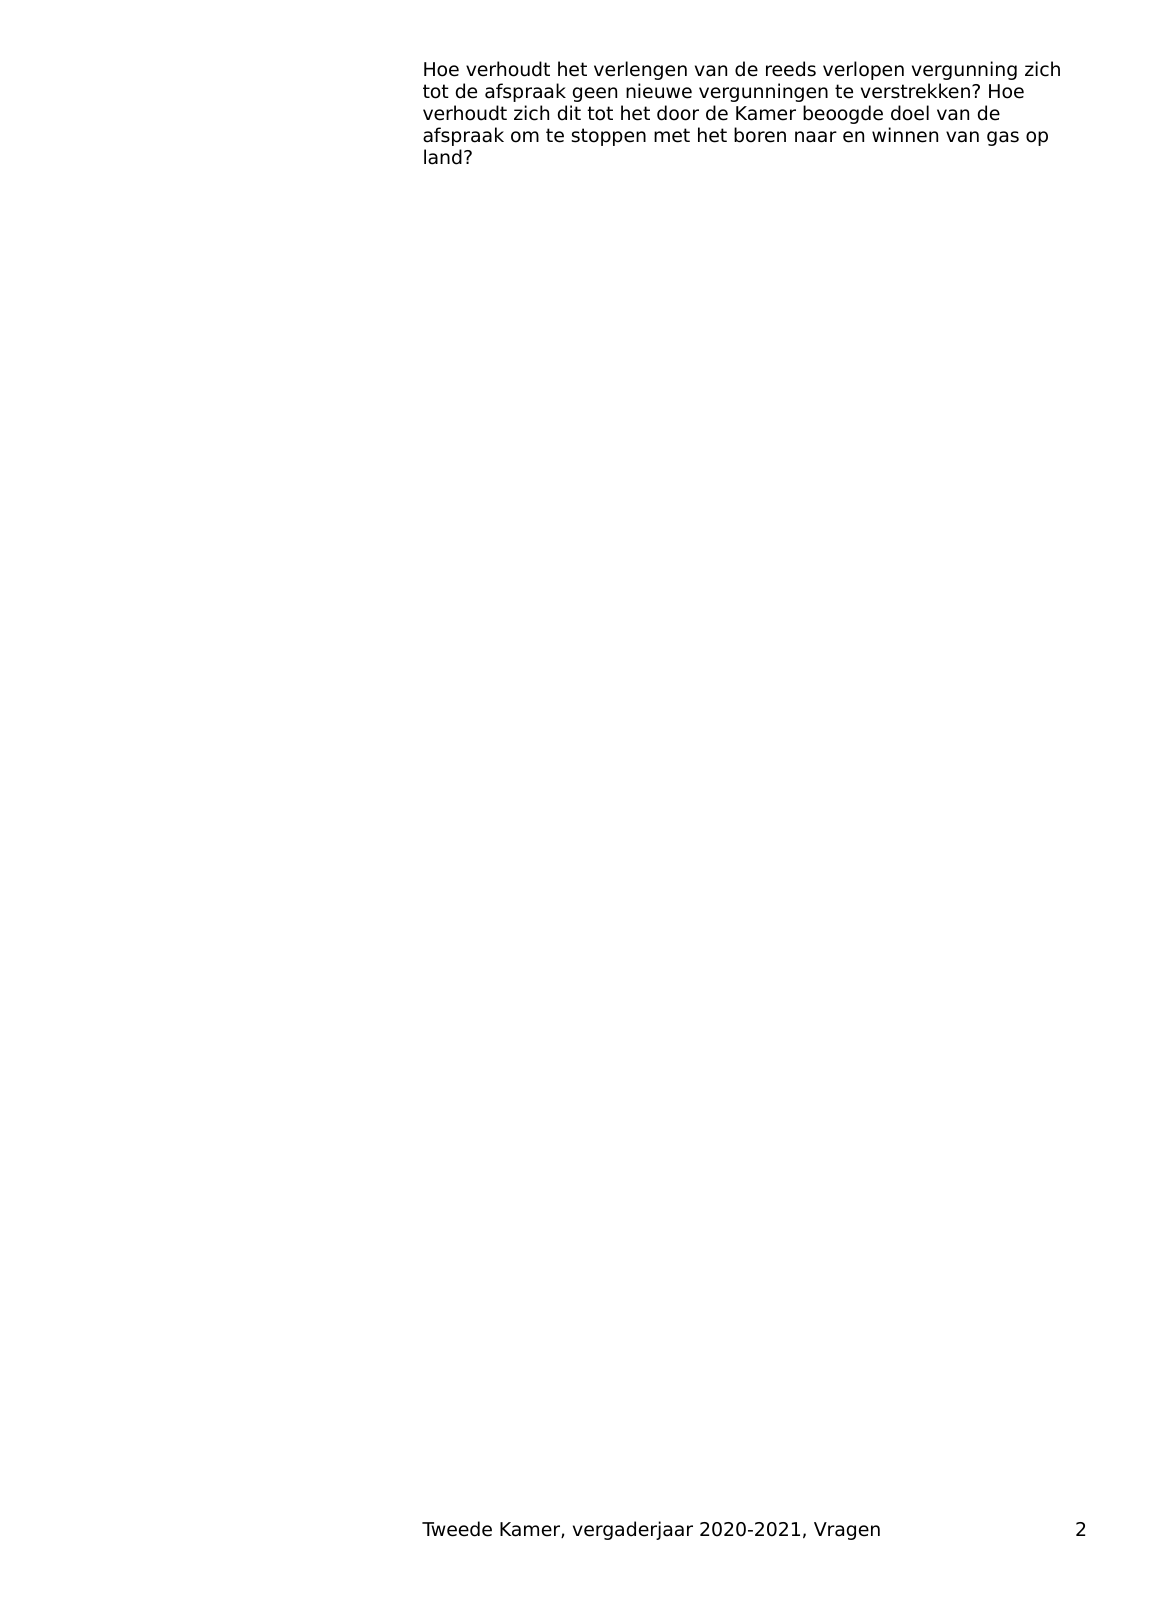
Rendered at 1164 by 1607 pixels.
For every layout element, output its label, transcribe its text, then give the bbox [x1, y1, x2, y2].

text Hoe verhoudt het verlengen van de reeds verlopen vergunning zich tot de afspraak geen nieuwe vergunningen te verstrekken? Hoe verhoudt zich dit tot het door de Kamer beoogde doel van de afspraak om te stoppen met het boren naar en winnen van gas op land? [422, 59, 1087, 169]
